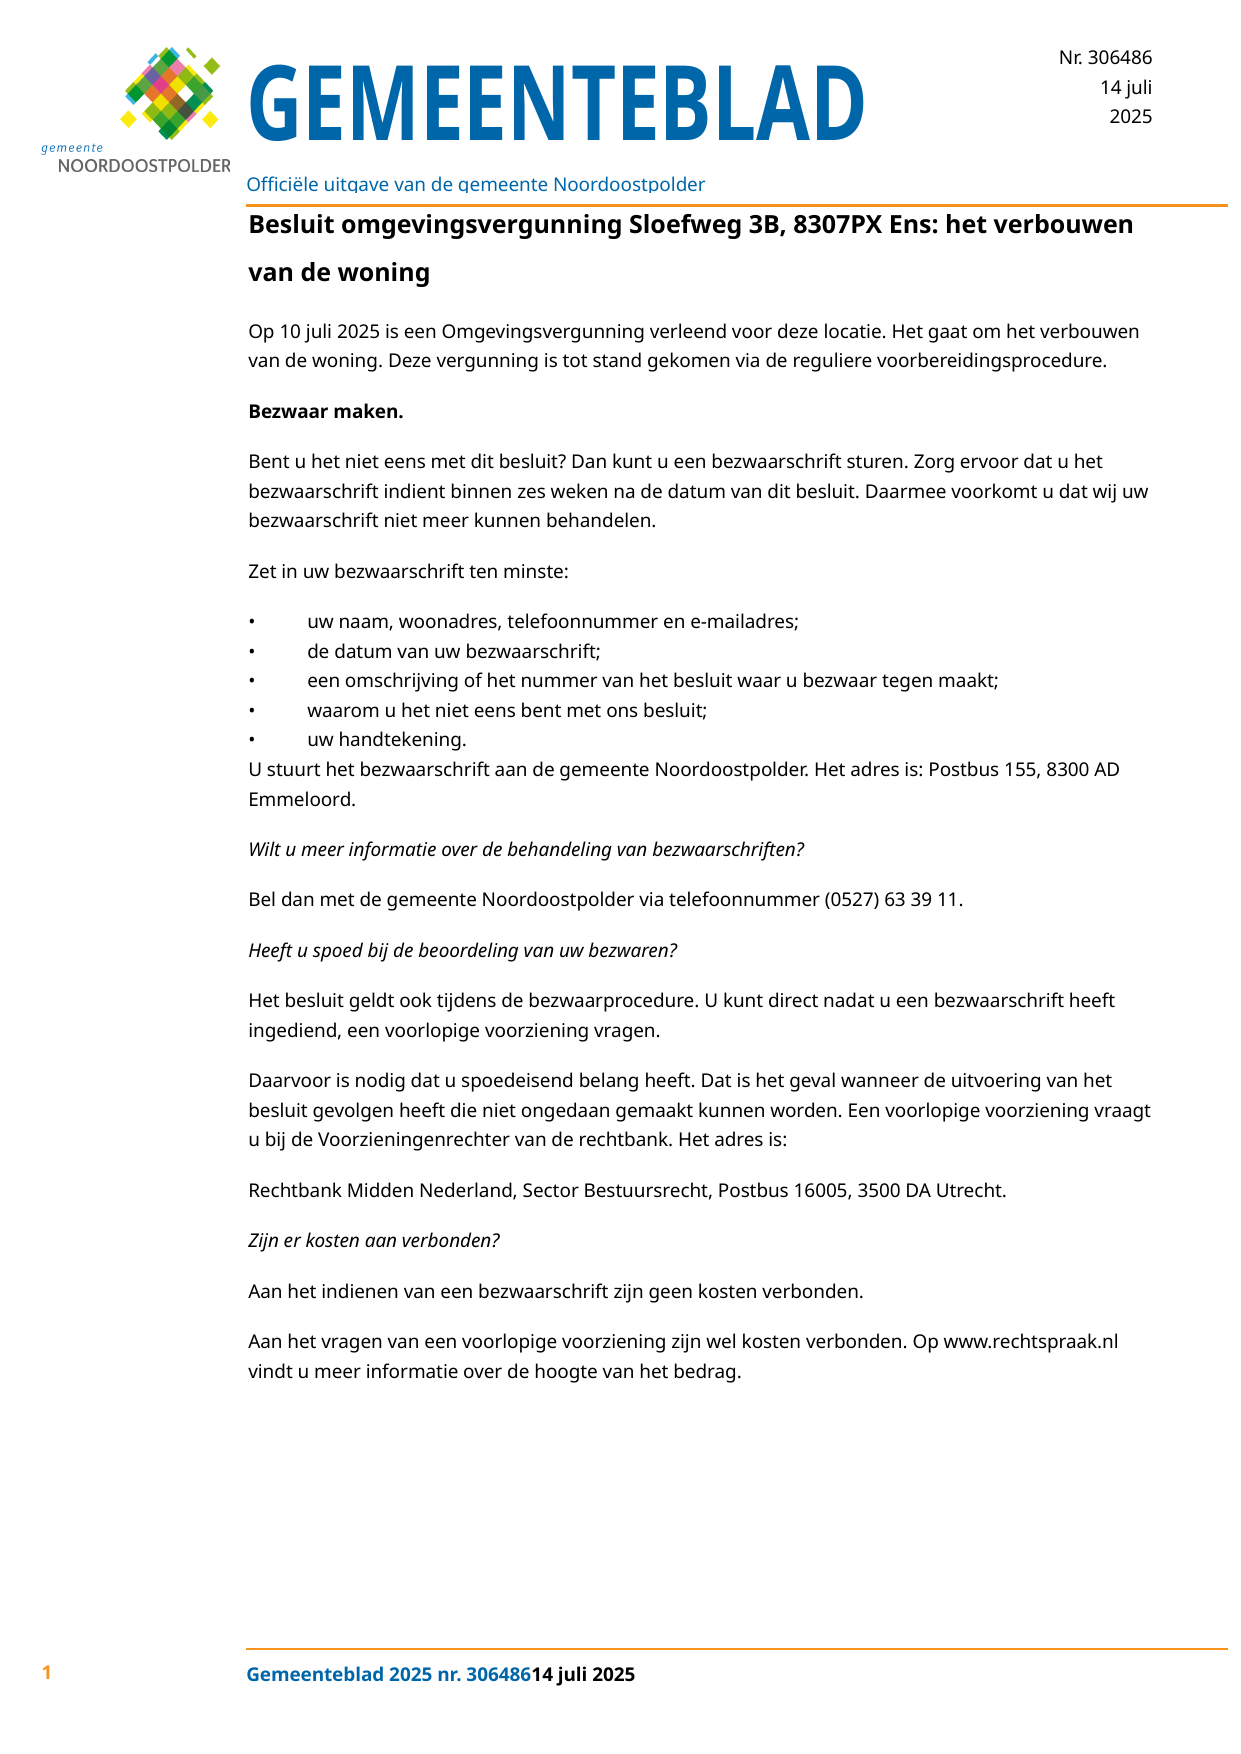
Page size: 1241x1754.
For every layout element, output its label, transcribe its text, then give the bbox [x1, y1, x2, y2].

text U stuurt het bezwaarschrift aan de gemeente Noordoostpolder. Het adres is: Postbus 155, 8300 AD Emmeloord. [248, 756, 1152, 812]
text Bezwaar maken. [248, 398, 1152, 424]
text Op 10 juli 2025 is een Omgevingsvergunning verleend voor deze locatie. Het gaat om het verbouwen van de woning. Deze vergunning is tot stand gekomen via de reguliere voorbereidingsprocedure. [248, 318, 1152, 373]
list waarom u het niet eens bent met ons besluit; [248, 697, 1152, 723]
text Heeft u spoed bij de beoordeling van uw bezwaren? [248, 937, 1152, 963]
text Aan het indienen van een bezwaarschrift zijn geen kosten verbonden. [248, 1278, 1152, 1304]
text Zet in uw bezwaarschrift ten minste: [248, 558, 1152, 584]
list de datum van uw bezwaarschrift; [248, 638, 1152, 664]
text Rechtbank Midden Nederland, Sector Bestuursrecht, Postbus 16005, 3500 DA Utrecht. [248, 1177, 1152, 1203]
list een omschrijving of het nummer van het besluit waar u bezwaar tegen maakt; [248, 667, 1152, 693]
text Het besluit geldt ook tijdens de bezwaarprocedure. U kunt direct nadat u een bezwaarschrift heeft ingediend, een voorlopige voorziening vragen. [248, 987, 1152, 1043]
text Besluit omgevingsvergunning Sloefweg 3B, 8307PX Ens: het verbouwen van de woning [248, 207, 1152, 288]
text Aan het vragen van een voorlopige voorziening zijn wel kosten verbonden. Op www.rechtspraak.nl vindt u meer informatie over de hoogte van het bedrag. [248, 1328, 1152, 1384]
text Bent u het niet eens met dit besluit? Dan kunt u een bezwaarschrift sturen. Zorg ervoor dat u het bezwaarschrift indient binnen zes weken na de datum van dit besluit. Daarmee voorkomt u dat wij uw bezwaarschrift niet meer kunnen behandelen. [248, 448, 1152, 533]
text Zijn er kosten aan verbonden? [248, 1227, 1152, 1253]
text Wilt u meer informatie over de behandeling van bezwaarschriften? [248, 836, 1152, 862]
list uw naam, woonadres, telefoonnummer en e-mailadres; [248, 608, 1152, 634]
text Bel dan met de gemeente Noordoostpolder via telefoonnummer (0527) 63 39 11. [248, 887, 1152, 912]
list uw handtekening. [248, 727, 1152, 752]
picture [41, 47, 231, 172]
text Daarvoor is nodig dat u spoedeisend belang heeft. Dat is het geval wanneer de uitvoering van het besluit gevolgen heeft die niet ongedaan gemaakt kunnen worden. Een voorlopige voorziening vraagt u bij de Voorzieningenrechter van de rechtbank. Het adres is: [248, 1067, 1152, 1152]
